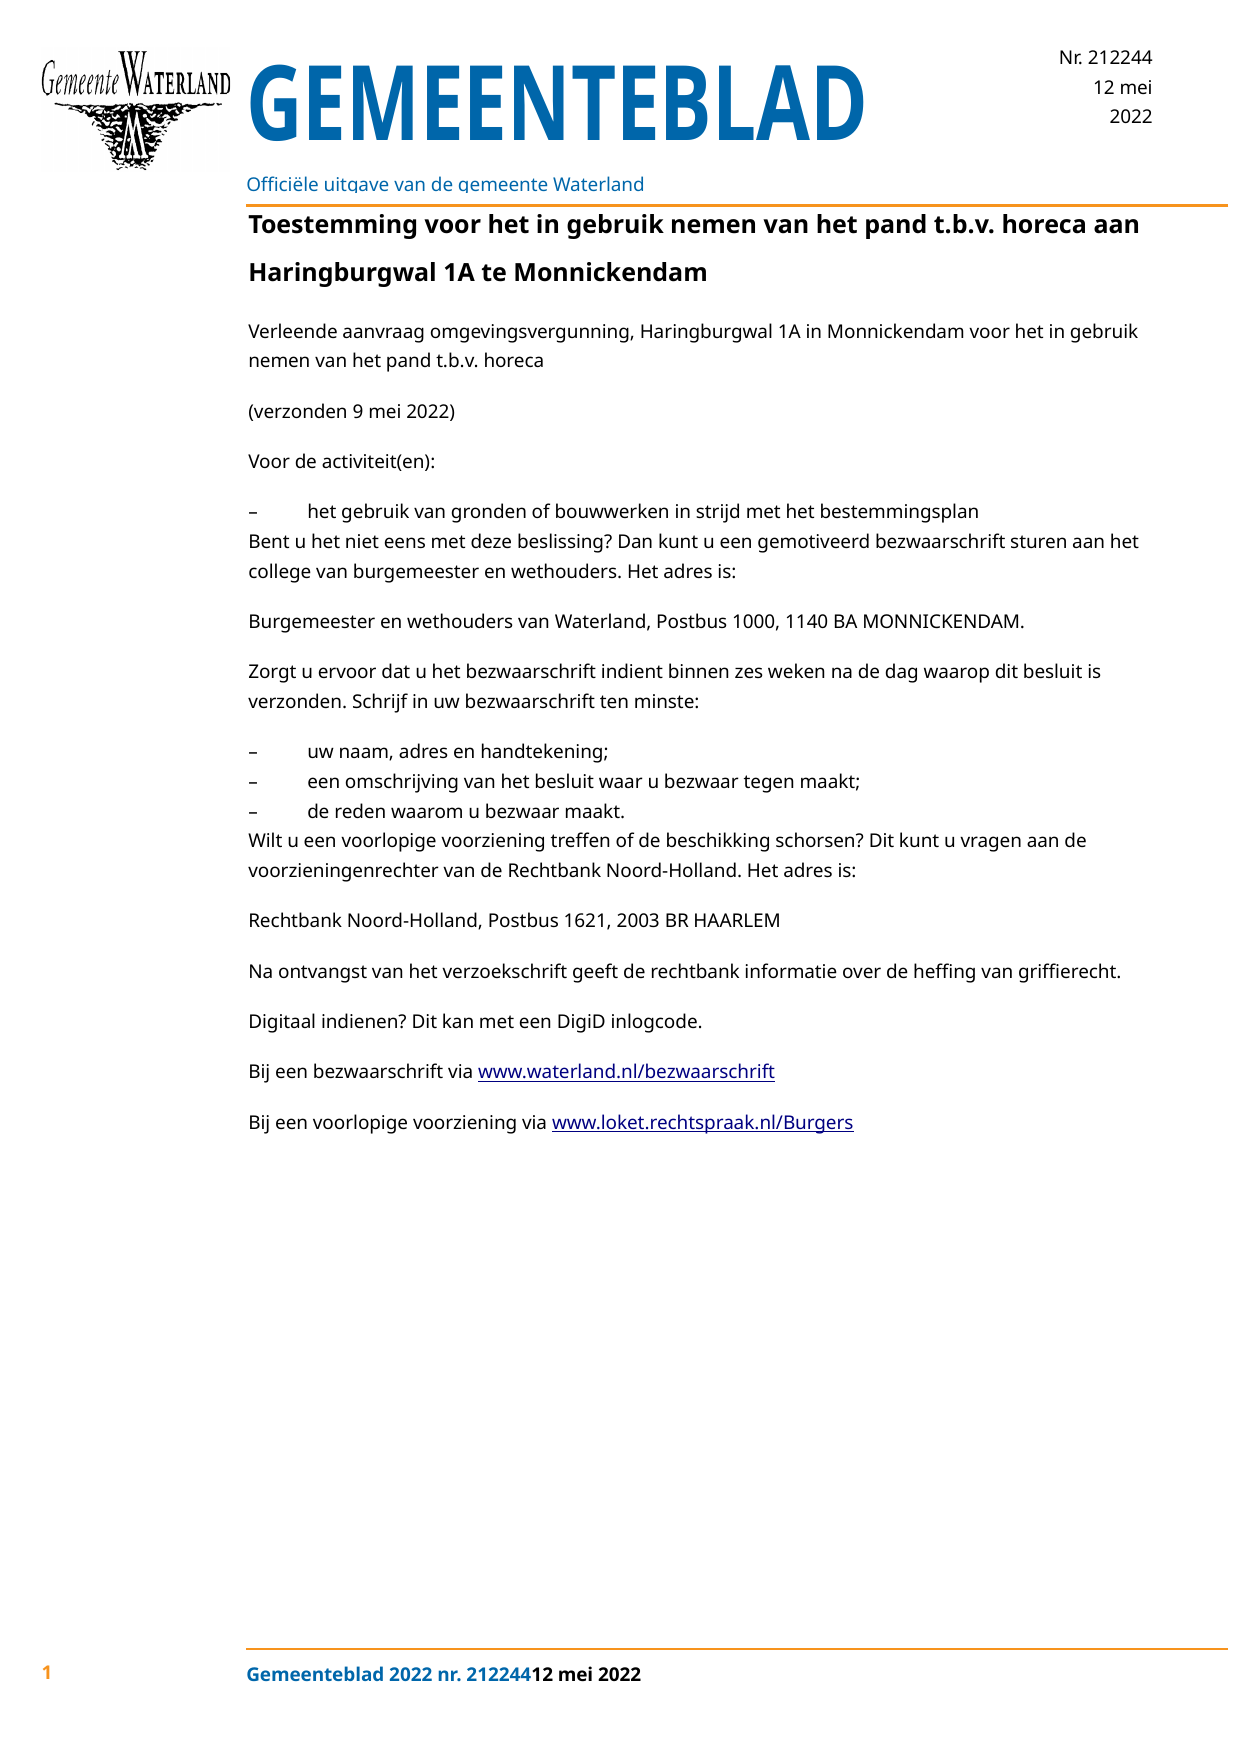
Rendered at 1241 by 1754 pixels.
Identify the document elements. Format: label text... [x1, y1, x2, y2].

picture [41, 47, 231, 172]
text Bent u het niet eens met deze beslissing? Dan kunt u een gemotiveerd bezwaarschrift sturen aan het college van burgemeester en wethouders. Het adres is: [248, 528, 1152, 584]
text Bij een bezwaarschrift via www.waterland.nl/bezwaarschrift [248, 1059, 1152, 1084]
text Digitaal indienen? Dit kan met een DigiD inlogcode. [248, 1008, 1152, 1034]
text Voor de activiteit(en): [248, 448, 1152, 474]
text Zorgt u ervoor dat u het bezwaarschrift indient binnen zes weken na de dag waarop dit besluit is verzonden. Schrijf in uw bezwaarschrift ten minste: [248, 659, 1152, 714]
list de reden waarom u bezwaar maakt. [248, 798, 1152, 824]
text Bij een voorlopige voorziening via www.loket.rechtspraak.nl/Burgers [248, 1109, 1152, 1135]
text Burgemeester en wethouders van Waterland, Postbus 1000, 1140 BA MONNICKENDAM. [248, 608, 1152, 634]
list een omschrijving van het besluit waar u bezwaar tegen maakt; [248, 768, 1152, 794]
text (verzonden 9 mei 2022) [248, 398, 1152, 424]
text Rechtbank Noord-Holland, Postbus 1621, 2003 BR HAARLEM [248, 907, 1152, 933]
text Na ontvangst van het verzoekschrift geeft de rechtbank informatie over de heffing van griffierecht. [248, 958, 1152, 984]
text Wilt u een voorlopige voorziening treffen of de beschikking schorsen? Dit kunt u vragen aan de voorzieningenrechter van de Rechtbank Noord-Holland. Het adres is: [248, 827, 1152, 883]
text Toestemming voor het in gebruik nemen van het pand t.b.v. horeca aan Haringburgwal 1A te Monnickendam [248, 207, 1152, 288]
list uw naam, adres en handtekening; [248, 739, 1152, 764]
list het gebruik van gronden of bouwwerken in strijd met het bestemmingsplan [248, 499, 1152, 524]
text Verleende aanvraag omgevingsvergunning, Haringburgwal 1A in Monnickendam voor het in gebruik nemen van het pand t.b.v. horeca [248, 318, 1152, 373]
